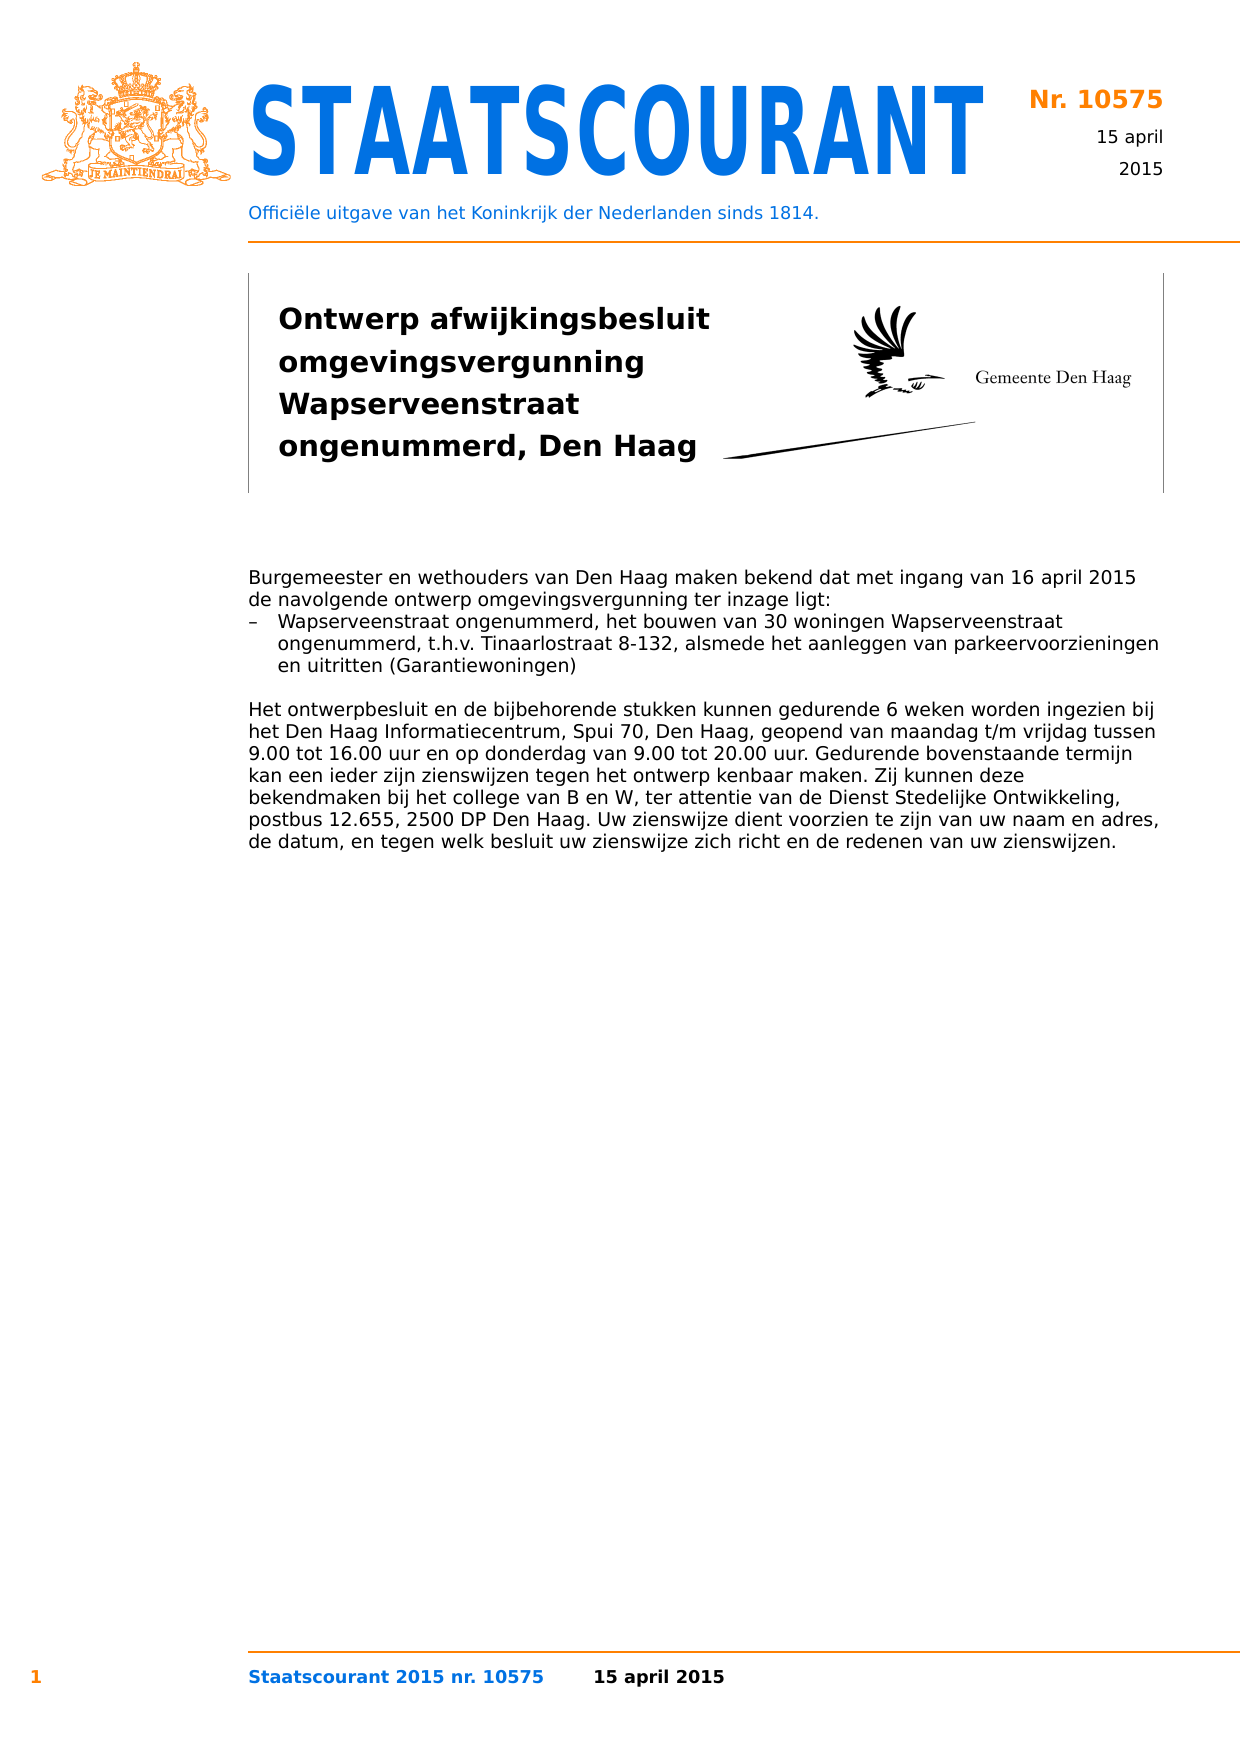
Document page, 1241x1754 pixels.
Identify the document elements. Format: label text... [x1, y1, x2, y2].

text Het ontwerpbesluit en de bijbehorende stukken kunnen gedurende 6 weken worden ingezien bij het Den Haag Informatiecentrum, Spui 70, Den Haag, geopend van maandag t/m vrijdag tussen 9.00 tot 16.00 uur en op donderdag van 9.00 tot 20.00 uur. Gedurende bovenstaande termijn kan een ieder zijn zienswijzen tegen het ontwerp kenbaar maken. Zij kunnen deze bekendmaken bij het college van B en W, ter attentie van de Dienst Stedelijke Ontwikkeling, postbus 12.655, 2500 DP Den Haag. Uw zienswijze dient voorzien te zijn van uw naam en adres, de datum, en tegen welk besluit uw zienswijze zich richt en de redenen van uw zienswijzen. [248, 699, 1163, 853]
text – Wapserveenstraat ongenummerd, het bouwen van 30 woningen Wapserveenstraat ongenummerd, t.h.v. Tinaarlostraat 8-132, alsmede het aanleggen van parkeervoorzieningen en uitritten (Garantiewoningen) [248, 611, 1163, 677]
picture [720, 302, 1134, 462]
table_cell 15 april [998, 121, 1240, 153]
table_header Nr. 10575 [998, 62, 1240, 121]
table_header [25, 62, 248, 241]
picture [41, 62, 231, 186]
text Burgemeester en wethouders van Den Haag maken bekend dat met ingang van 16 april 2015 de navolgende ontwerp omgevingsvergunning ter inzage ligt: [248, 567, 1163, 611]
table_header STAATSCOURANT [248, 62, 998, 203]
table_cell Officiële uitgave van het Koninkrijk der Nederlanden sinds 1814. [248, 203, 1240, 241]
subtitle Ontwerp afwijkingsbesluit omgevingsvergunning Wapserveenstraat ongenummerd, Den Haag [249, 273, 1163, 493]
table_cell 2015 [998, 153, 1240, 203]
